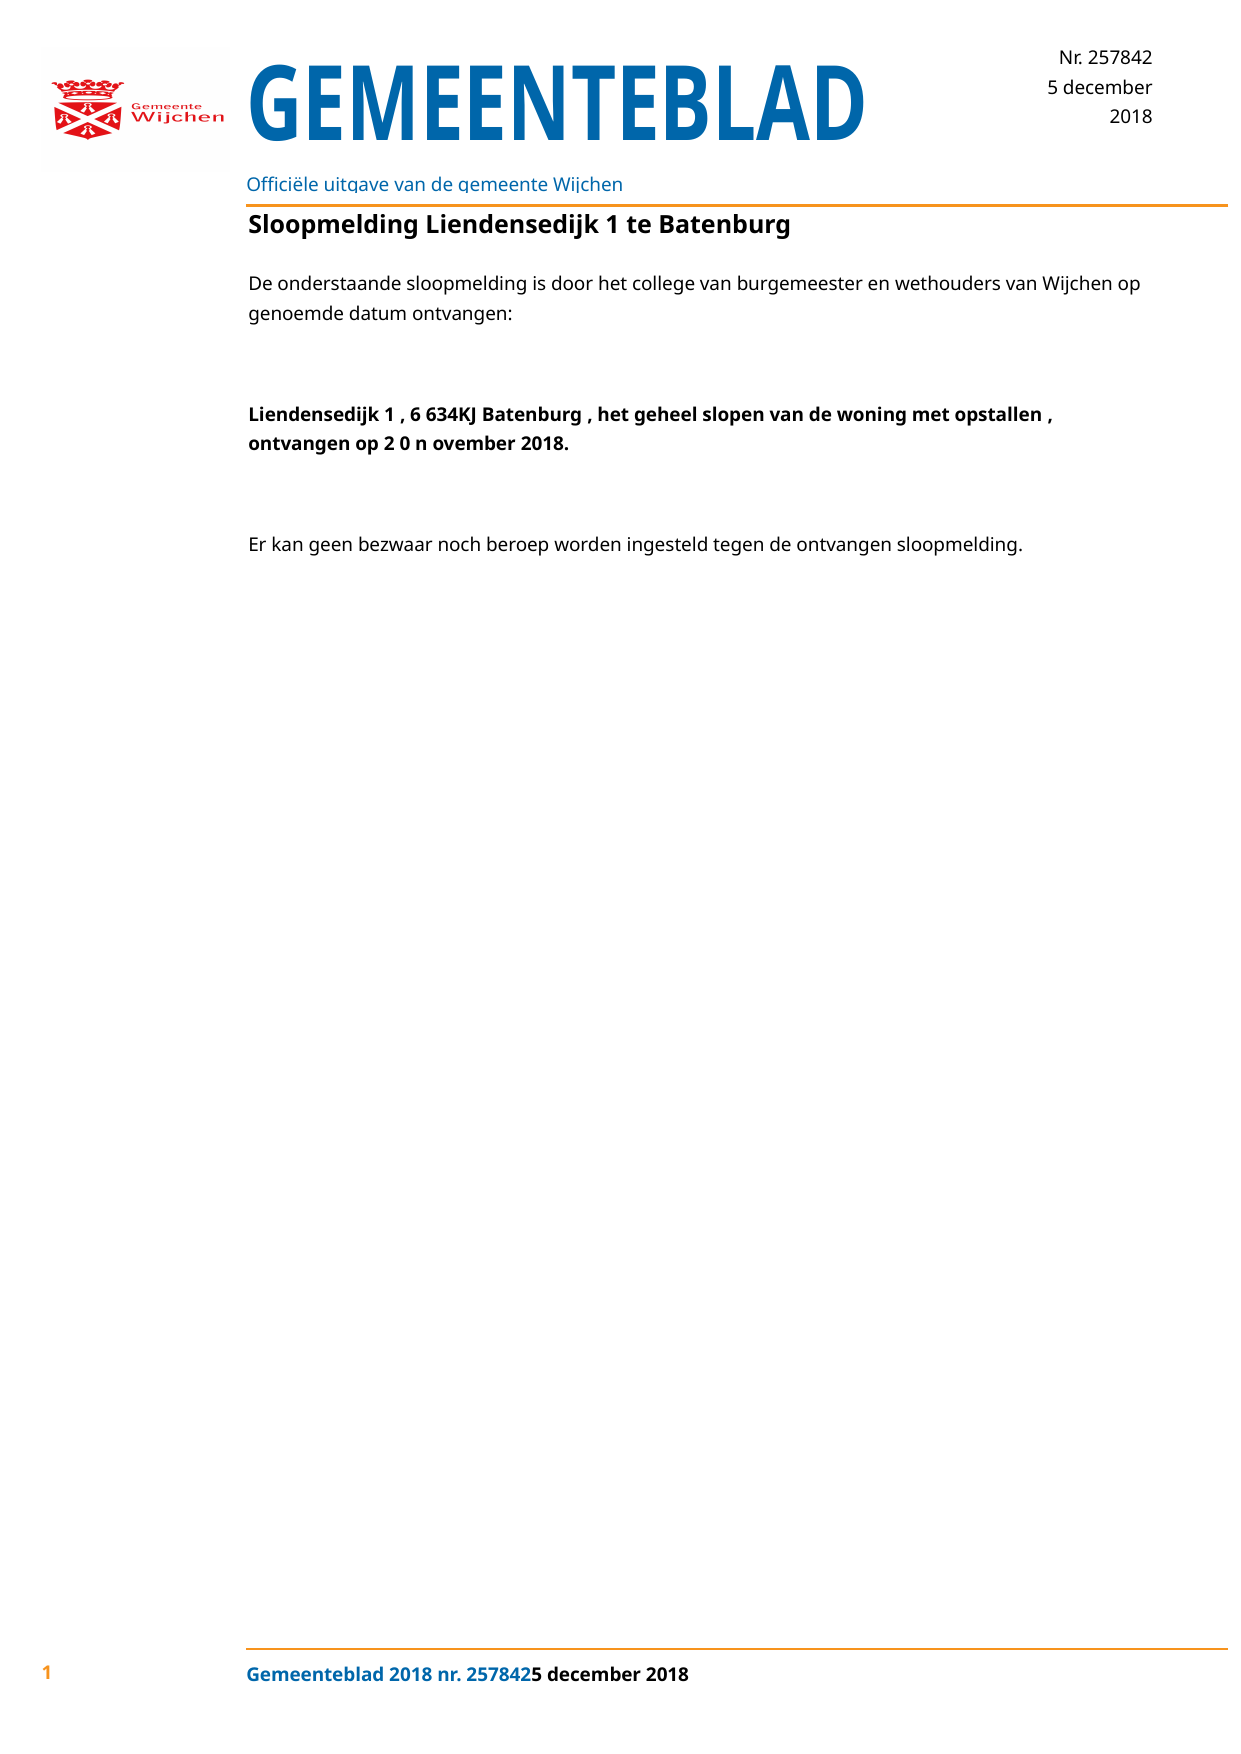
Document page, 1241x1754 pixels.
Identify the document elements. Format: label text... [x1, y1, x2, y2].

text Sloopmelding Liendensedijk 1 te Batenburg [248, 207, 1152, 241]
text Er kan geen bezwaar noch beroep worden ingesteld tegen de ontvangen sloopmelding. [248, 531, 1152, 557]
text Liendensedijk 1 , 6 634KJ Batenburg , het geheel slopen van de woning met opstallen , ontvangen op 2 0 n ovember 2018. [248, 401, 1152, 456]
text De onderstaande sloopmelding is door het college van burgemeester en wethouders van Wijchen op genoemde datum ontvangen: [248, 270, 1152, 326]
picture [41, 47, 231, 172]
